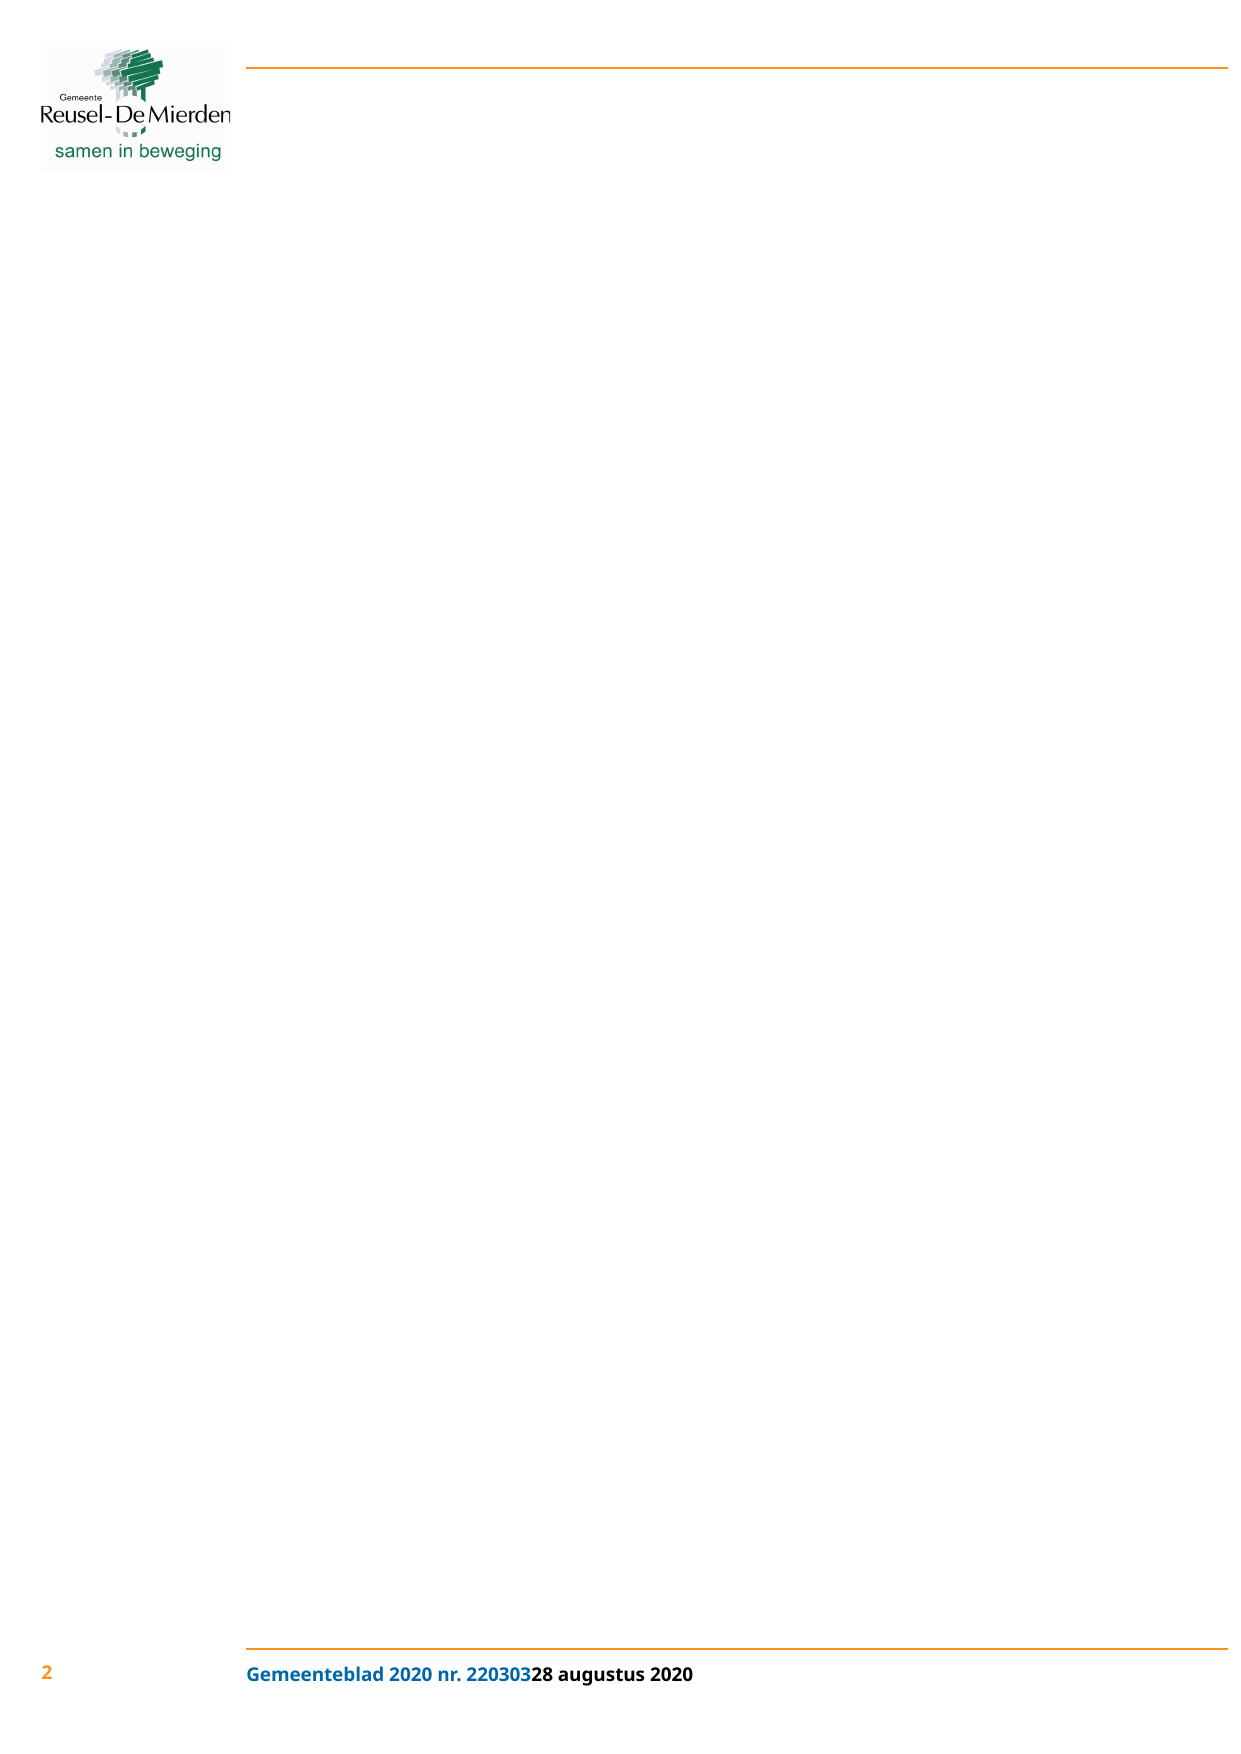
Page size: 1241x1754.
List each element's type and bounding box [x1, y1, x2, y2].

picture [41, 47, 231, 172]
